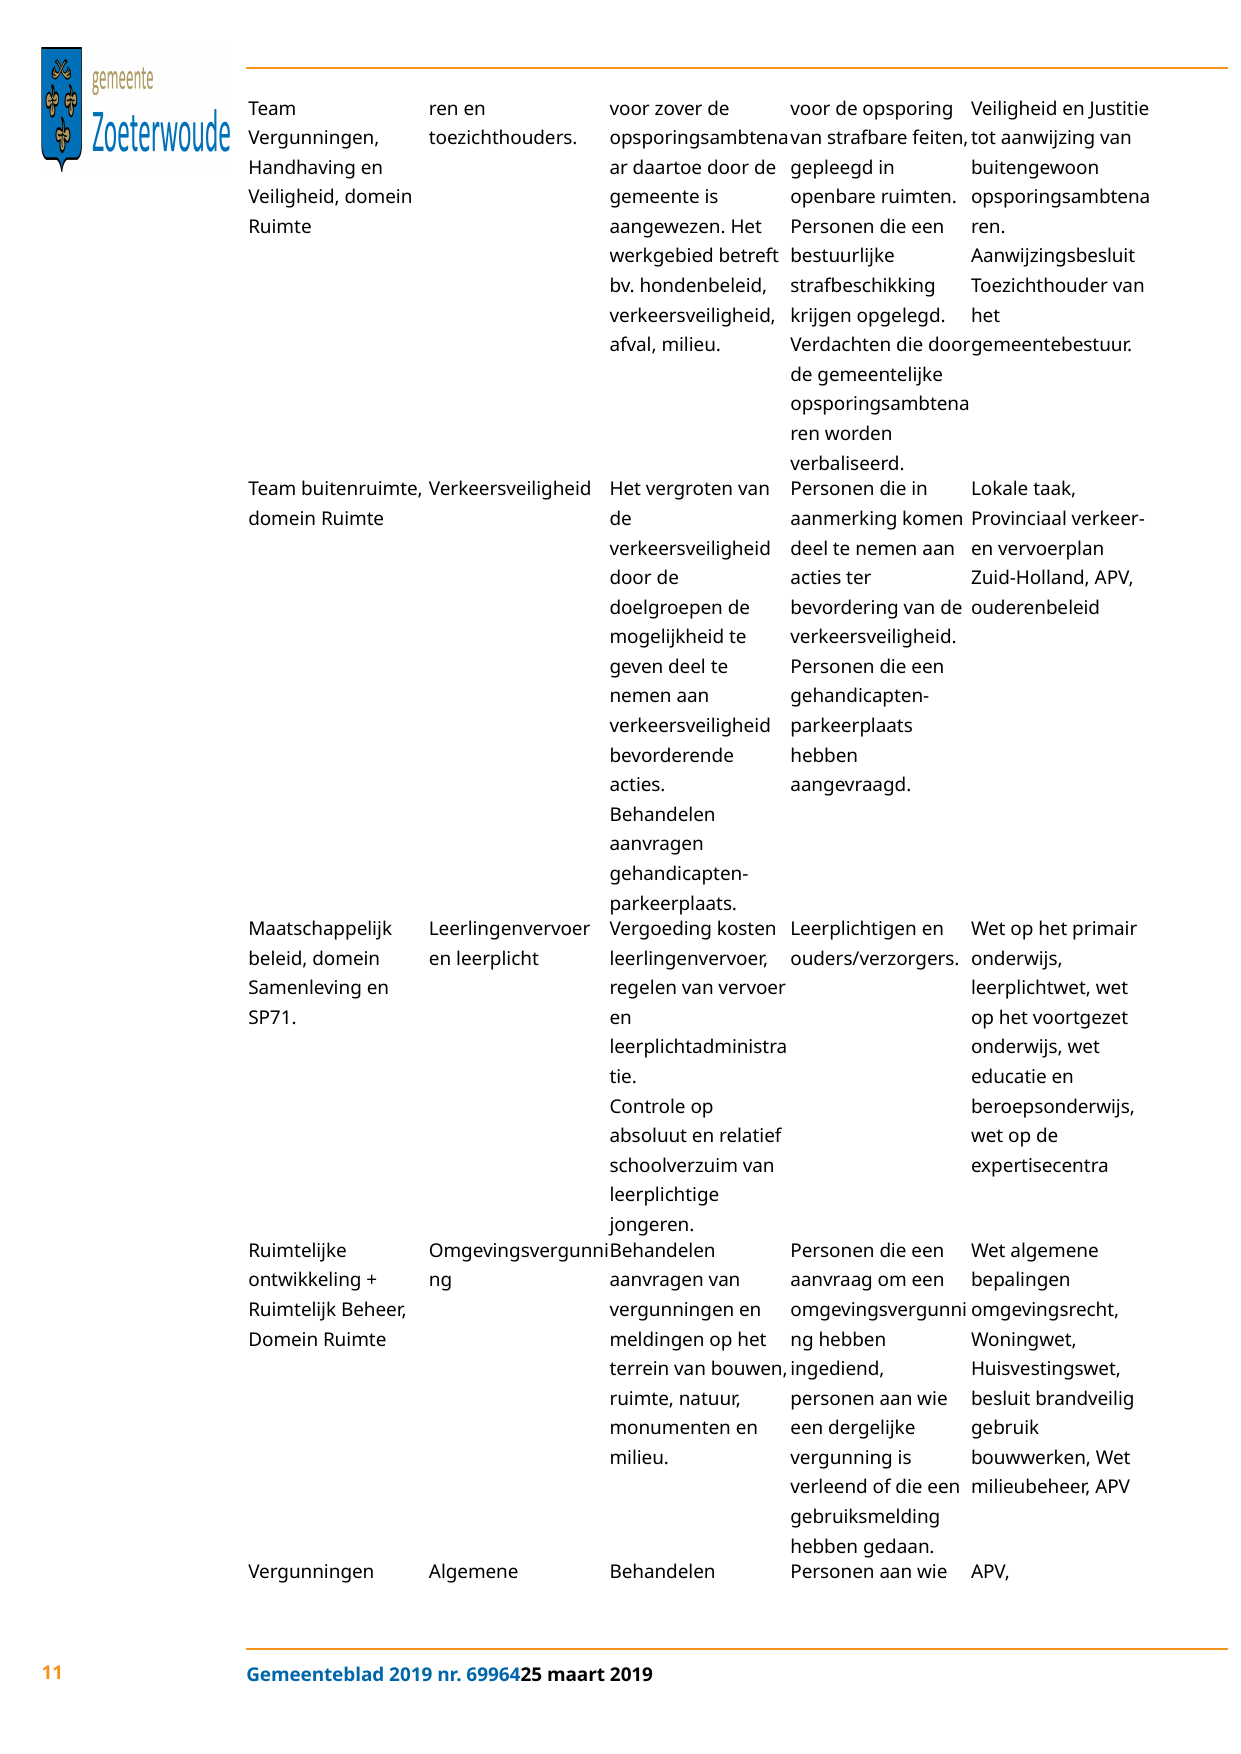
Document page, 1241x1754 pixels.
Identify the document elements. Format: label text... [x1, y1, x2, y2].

table_cell Vergunningen [248, 1559, 429, 1584]
table_cell Personen aan wie [790, 1559, 971, 1584]
table_cell Behandelen [609, 1559, 790, 1584]
table_cell Personen die in aanmerking komen deel te nemen aan acties ter bevordering van de verkeersveiligheid. Personen die een gehandicapten-parkeerplaats hebben aangevraagd. [790, 476, 971, 915]
table_cell Het vergroten van de verkeersveiligheid door de doelgroepen de mogelijkheid te geven deel te nemen aan verkeersveiligheid bevorderende acties. Behandelen aanvragen gehandicapten-parkeerplaats. [609, 476, 790, 915]
table_cell Team Vergunningen, Handhaving en Veiligheid, domein Ruimte [248, 95, 429, 476]
table_cell Maatschappelijk beleid, domein Samenleving en SP71. [248, 915, 429, 1237]
table_cell Personen die een aanvraag om een omgevingsvergunning hebben ingediend, personen aan wie een dergelijke vergunning is verleend of die een gebruiksmelding hebben gedaan. [790, 1237, 971, 1558]
table_cell Team buitenruimte, domein Ruimte [248, 476, 429, 915]
table_cell APV, [971, 1559, 1152, 1584]
table_cell Ruimtelijke ontwikkeling + Ruimtelijk Beheer, Domein Ruimte [248, 1237, 429, 1558]
table_cell Leerlingenvervoer en leerplicht [429, 915, 609, 1237]
table_cell Vergoeding kosten leerlingenvervoer, regelen van vervoer en leerplichtadministratie. Controle op absoluut en relatief schoolverzuim van leerplichtige jongeren. [609, 915, 790, 1237]
table_cell Omgevingsvergunning [429, 1237, 609, 1558]
table_cell voor zover de opsporingsambtenaar daartoe door de gemeente is aangewezen. Het werkgebied betreft bv. hondenbeleid, verkeersveiligheid, afval, milieu. [609, 95, 790, 476]
table_cell Behandelen aanvragen van vergunningen en meldingen op het terrein van bouwen, ruimte, natuur, monumenten en milieu. [609, 1237, 790, 1558]
table_cell Lokale taak, Provinciaal verkeer- en vervoerplan Zuid-Holland, APV, ouderenbeleid [971, 476, 1152, 915]
table_cell Wet op het primair onderwijs, leerplichtwet, wet op het voortgezet onderwijs, wet educatie en beroepsonderwijs, wet op de expertisecentra [971, 915, 1152, 1237]
table_cell Verkeersveiligheid [429, 476, 609, 915]
table_cell Algemene [429, 1559, 609, 1584]
table_cell Leerplichtigen en ouders/verzorgers. [790, 915, 971, 1237]
picture [41, 47, 231, 172]
table_cell ren en toezichthouders. [429, 95, 609, 476]
table_cell voor de opsporing van strafbare feiten, gepleegd in openbare ruimten. Personen die een bestuurlijke strafbeschikking krijgen opgelegd. Verdachten die door de gemeentelijke opsporingsambtenaren worden verbaliseerd. [790, 95, 971, 476]
table_cell Wet algemene bepalingen omgevingsrecht, Woningwet, Huisvestingswet, besluit brandveilig gebruik bouwwerken, Wet milieubeheer, APV [971, 1237, 1152, 1558]
table_cell Veiligheid en Justitie tot aanwijzing van buitengewoon opsporingsambtenaren. Aanwijzingsbesluit Toezichthouder van het gemeentebestuur. [971, 95, 1152, 476]
